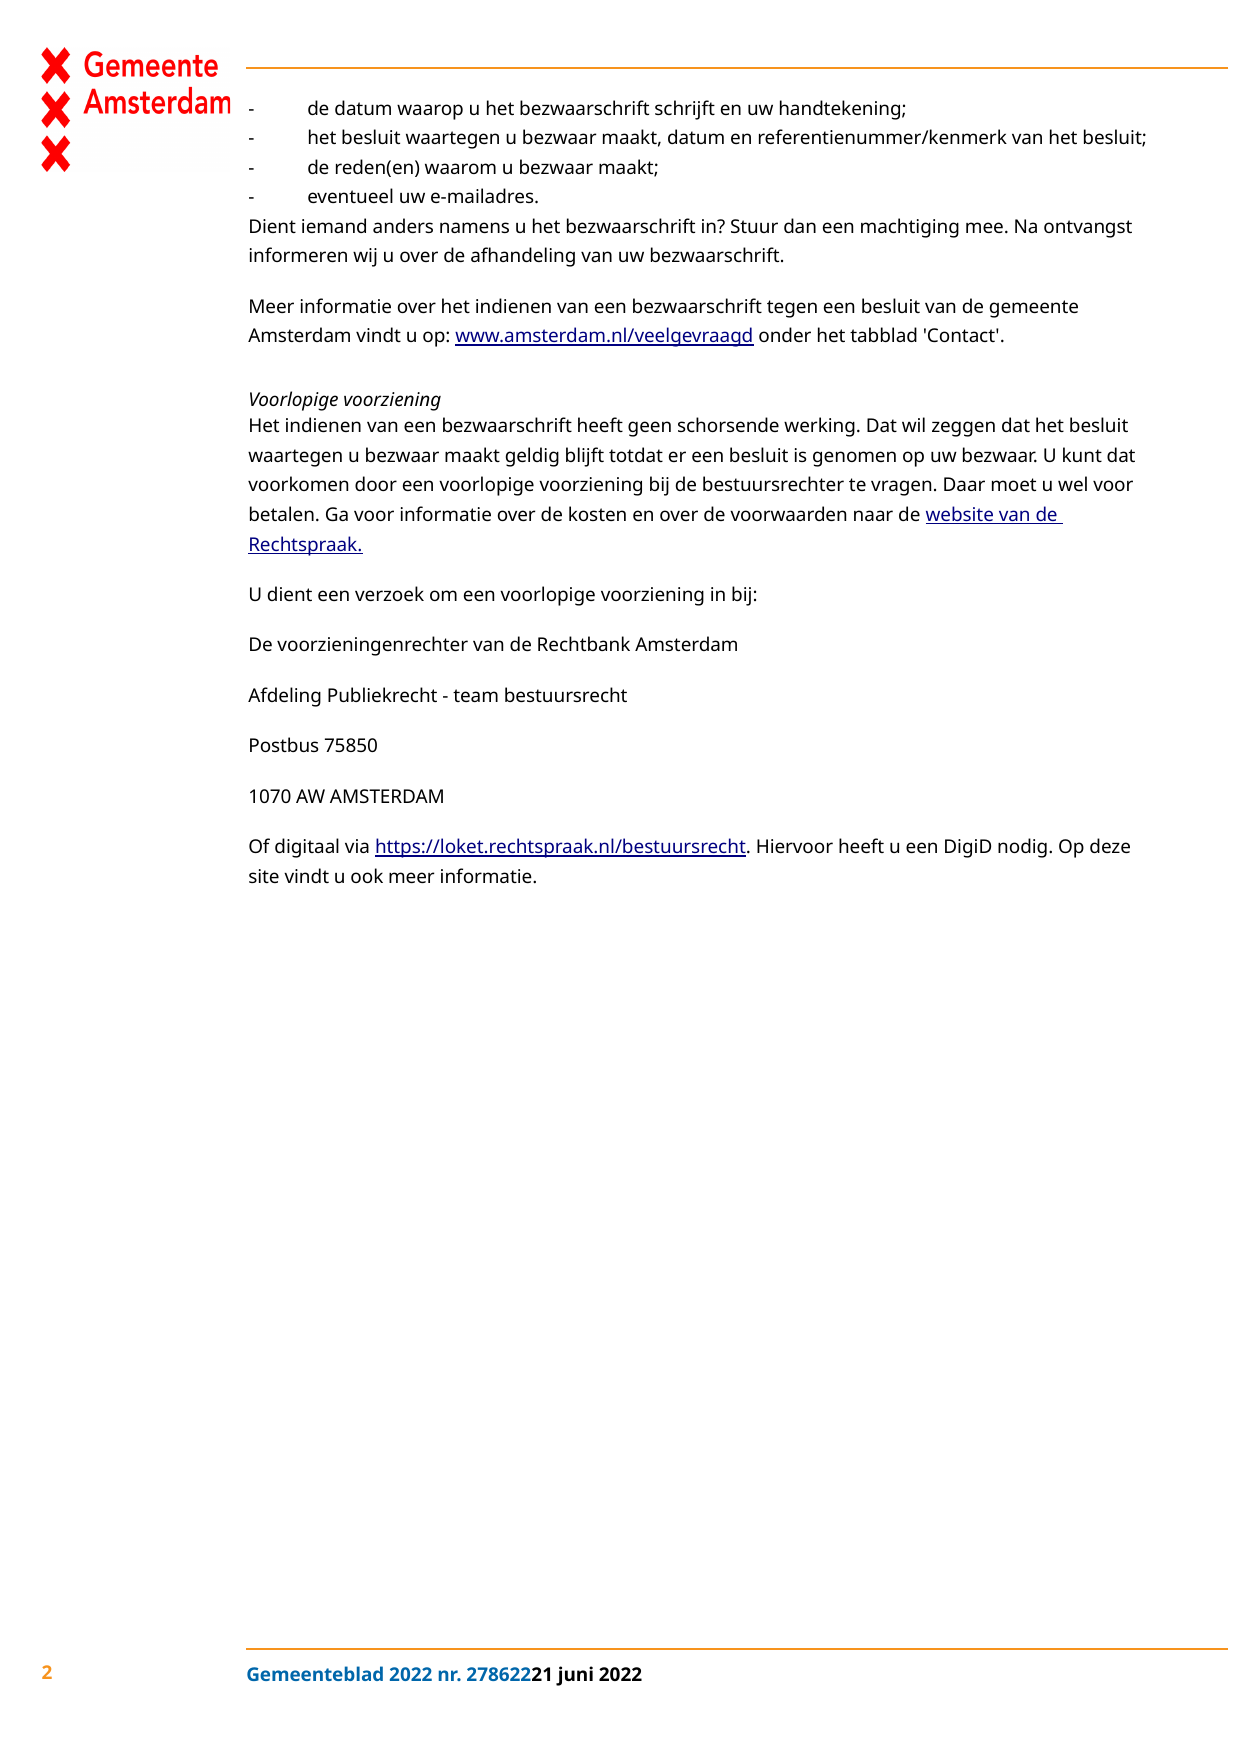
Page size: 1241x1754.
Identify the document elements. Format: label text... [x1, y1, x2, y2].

text 1070 AW AMSTERDAM [248, 783, 1152, 808]
text De voorzieningenrechter van de Rechtbank Amsterdam [248, 632, 1152, 657]
text Meer informatie over het indienen van een bezwaarschrift tegen een besluit van de gemeente Amsterdam vindt u op: www.amsterdam.nl/veelgevraagd onder het tabblad 'Contact'. [248, 293, 1152, 348]
text Afdeling Publiekrecht - team bestuursrecht [248, 682, 1152, 708]
text Het indienen van een bezwaarschrift heeft geen schorsende werking. Dat wil zeggen dat het besluit waartegen u bezwaar maakt geldig blijft totdat er een besluit is genomen op uw bezwaar. U kunt dat voorkomen door een voorlopige voorziening bij de bestuursrechter te vragen. Daar moet u wel voor betalen. Ga voor informatie over de kosten en over de voorwaarden naar de website van de Rechtspraak. [248, 412, 1152, 556]
text Postbus 75850 [248, 732, 1152, 758]
text Voorlopige voorziening [248, 387, 1152, 412]
list de reden(en) waarom u bezwaar maakt; [248, 154, 1152, 180]
list het besluit waartegen u bezwaar maakt, datum en referentienummer/kenmerk van het besluit; [248, 124, 1152, 150]
text U dient een verzoek om een voorlopige voorziening in bij: [248, 581, 1152, 607]
list eventueel uw e-mailadres. [248, 183, 1152, 209]
text Dient iemand anders namens u het bezwaarschrift in? Stuur dan een machtiging mee. Na ontvangst informeren wij u over de afhandeling van uw bezwaarschrift. [248, 213, 1152, 268]
text Of digitaal via https://loket.rechtspraak.nl/bestuursrecht. Hiervoor heeft u een DigiD nodig. Op deze site vindt u ook meer informatie. [248, 833, 1152, 888]
list de datum waarop u het bezwaarschrift schrijft en uw handtekening; [248, 95, 1152, 121]
picture [41, 47, 231, 172]
